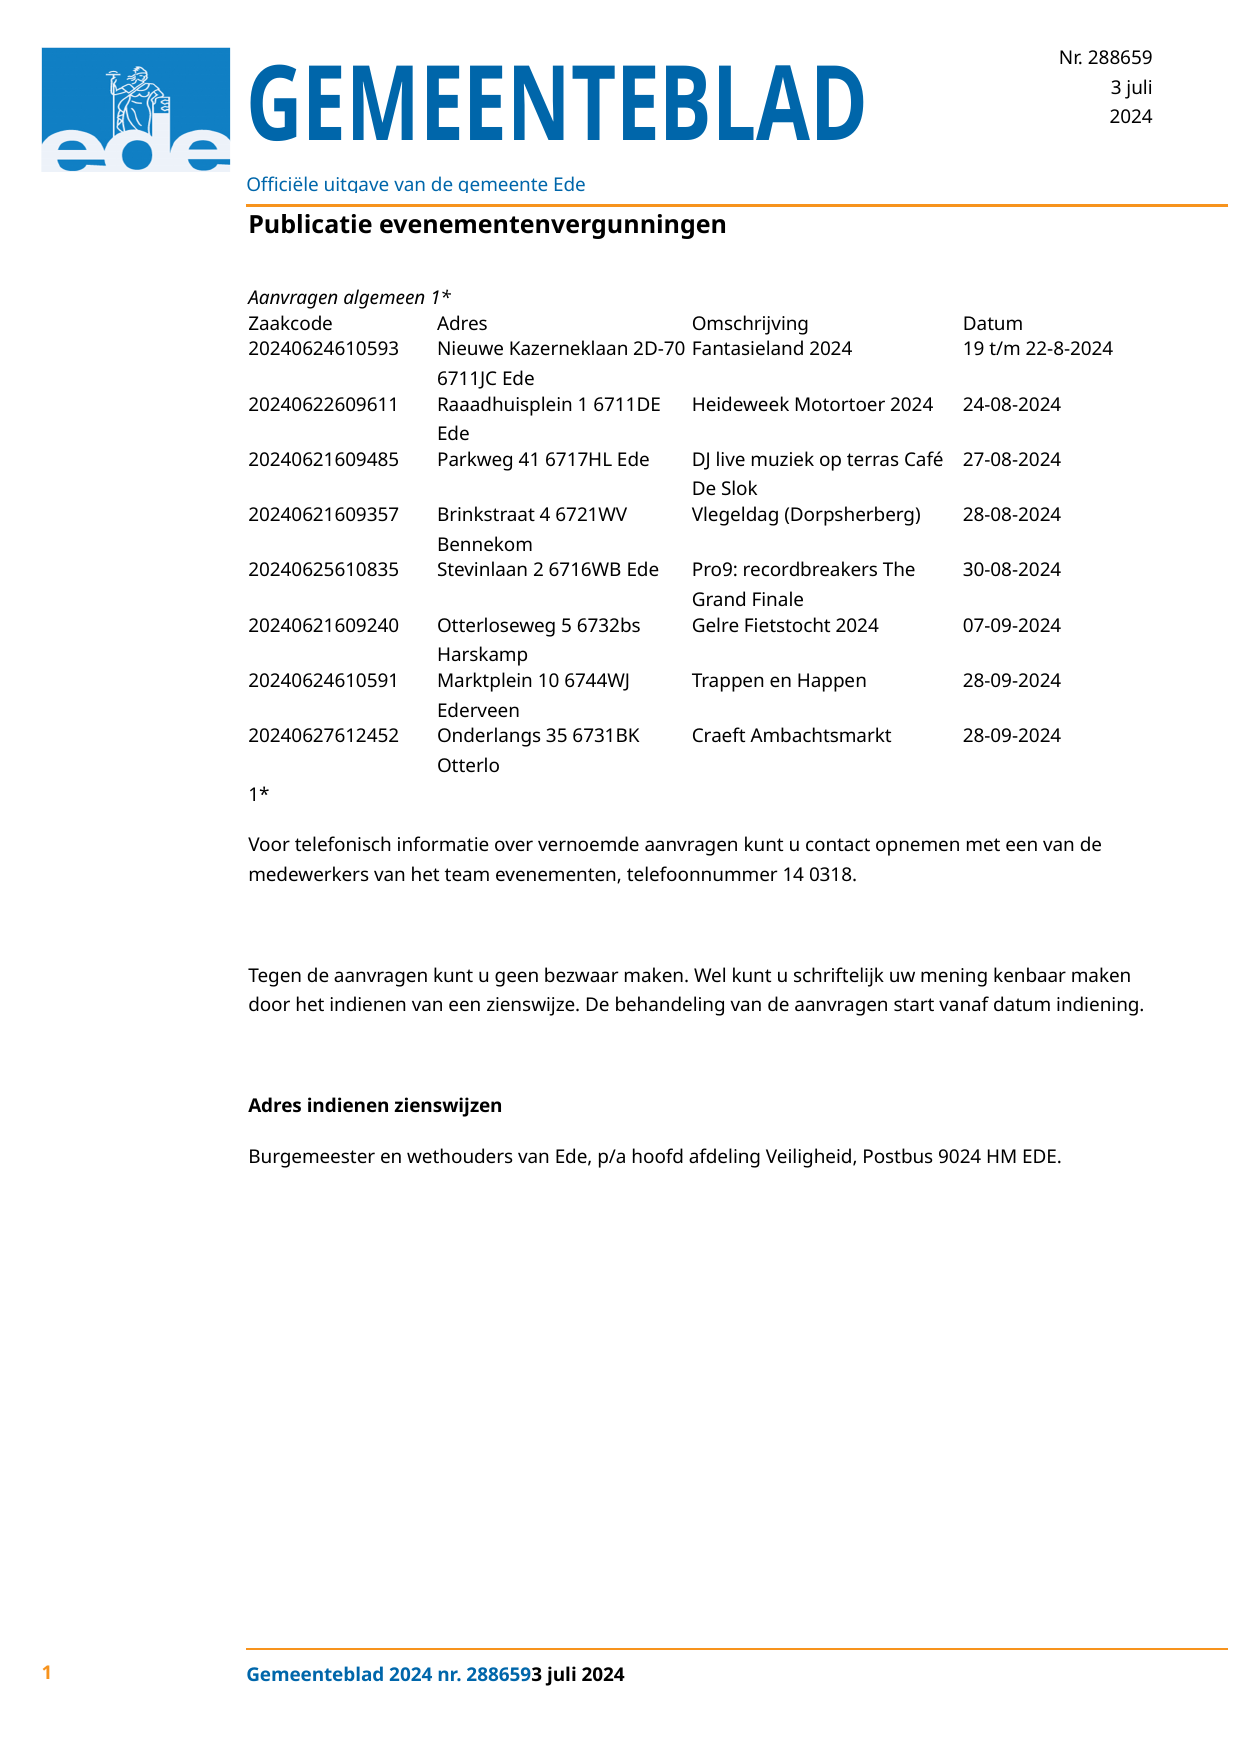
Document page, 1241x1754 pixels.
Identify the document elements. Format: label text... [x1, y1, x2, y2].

table_cell Otterloseweg 5 6732bs Harskamp [437, 612, 692, 667]
table_cell Craeft Ambachtsmarkt [692, 723, 963, 778]
table_cell Marktplein 10 6744WJ Ederveen [437, 667, 692, 723]
table_cell Parkweg 41 6717HL Ede [437, 446, 692, 501]
table_cell 20240624610591 [248, 667, 437, 723]
table_header Datum [963, 310, 1152, 335]
table_cell 27-08-2024 [963, 446, 1152, 501]
table_cell Trappen en Happen [692, 667, 963, 723]
table_cell Brinkstraat 4 6721WV Bennekom [437, 501, 692, 557]
table_cell 07-09-2024 [963, 612, 1152, 667]
text Burgemeester en wethouders van Ede, p/a hoofd afdeling Veiligheid, Postbus 9024 HM EDE. [248, 1143, 1152, 1168]
text Aanvragen algemeen 1* [248, 284, 1152, 309]
table_cell 28-09-2024 [963, 667, 1152, 723]
table_cell Heideweek Motortoer 2024 [692, 391, 963, 446]
table_header Adres [437, 310, 692, 335]
table_cell 28-08-2024 [963, 501, 1152, 557]
table_cell Pro9: recordbreakers The Grand Finale [692, 557, 963, 612]
table_cell Nieuwe Kazerneklaan 2D-70 6711JC Ede [437, 335, 692, 391]
text Voor telefonisch informatie over vernoemde aanvragen kunt u contact opnemen met een van de medewerkers van het team evenementen, telefoonnummer 14 0318. [248, 832, 1152, 887]
table_cell 19 t/m 22-8-2024 [963, 335, 1152, 391]
table_cell 20240627612452 [248, 723, 437, 778]
table_header Zaakcode [248, 310, 437, 335]
table_cell 20240621609240 [248, 612, 437, 667]
table_cell 20240624610593 [248, 335, 437, 391]
picture [41, 47, 231, 172]
table_cell 30-08-2024 [963, 557, 1152, 612]
table_cell 28-09-2024 [963, 723, 1152, 778]
table_cell Onderlangs 35 6731BK Otterlo [437, 723, 692, 778]
table_cell Vlegeldag (Dorpsherberg) [692, 501, 963, 557]
table_cell Raaadhuisplein 1 6711DE Ede [437, 391, 692, 446]
table_cell 20240625610835 [248, 557, 437, 612]
table_cell 20240621609357 [248, 501, 437, 557]
table_cell DJ live muziek op terras Café De Slok [692, 446, 963, 501]
text Publicatie evenementenvergunningen [248, 207, 1152, 241]
table_header Omschrijving [692, 310, 963, 335]
table_cell Stevinlaan 2 6716WB Ede [437, 557, 692, 612]
text Tegen de aanvragen kunt u geen bezwaar maken. Wel kunt u schriftelijk uw mening kenbaar maken door het indienen van een zienswijze. De behandeling van de aanvragen start vanaf datum indiening. [248, 962, 1152, 1017]
table_cell Fantasieland 2024 [692, 335, 963, 391]
table_cell 20240621609485 [248, 446, 437, 501]
text Adres indienen zienswijzen [248, 1092, 1152, 1118]
text 1* [248, 781, 1152, 807]
table_cell 20240622609611 [248, 391, 437, 446]
table_cell Gelre Fietstocht 2024 [692, 612, 963, 667]
table_cell 24-08-2024 [963, 391, 1152, 446]
